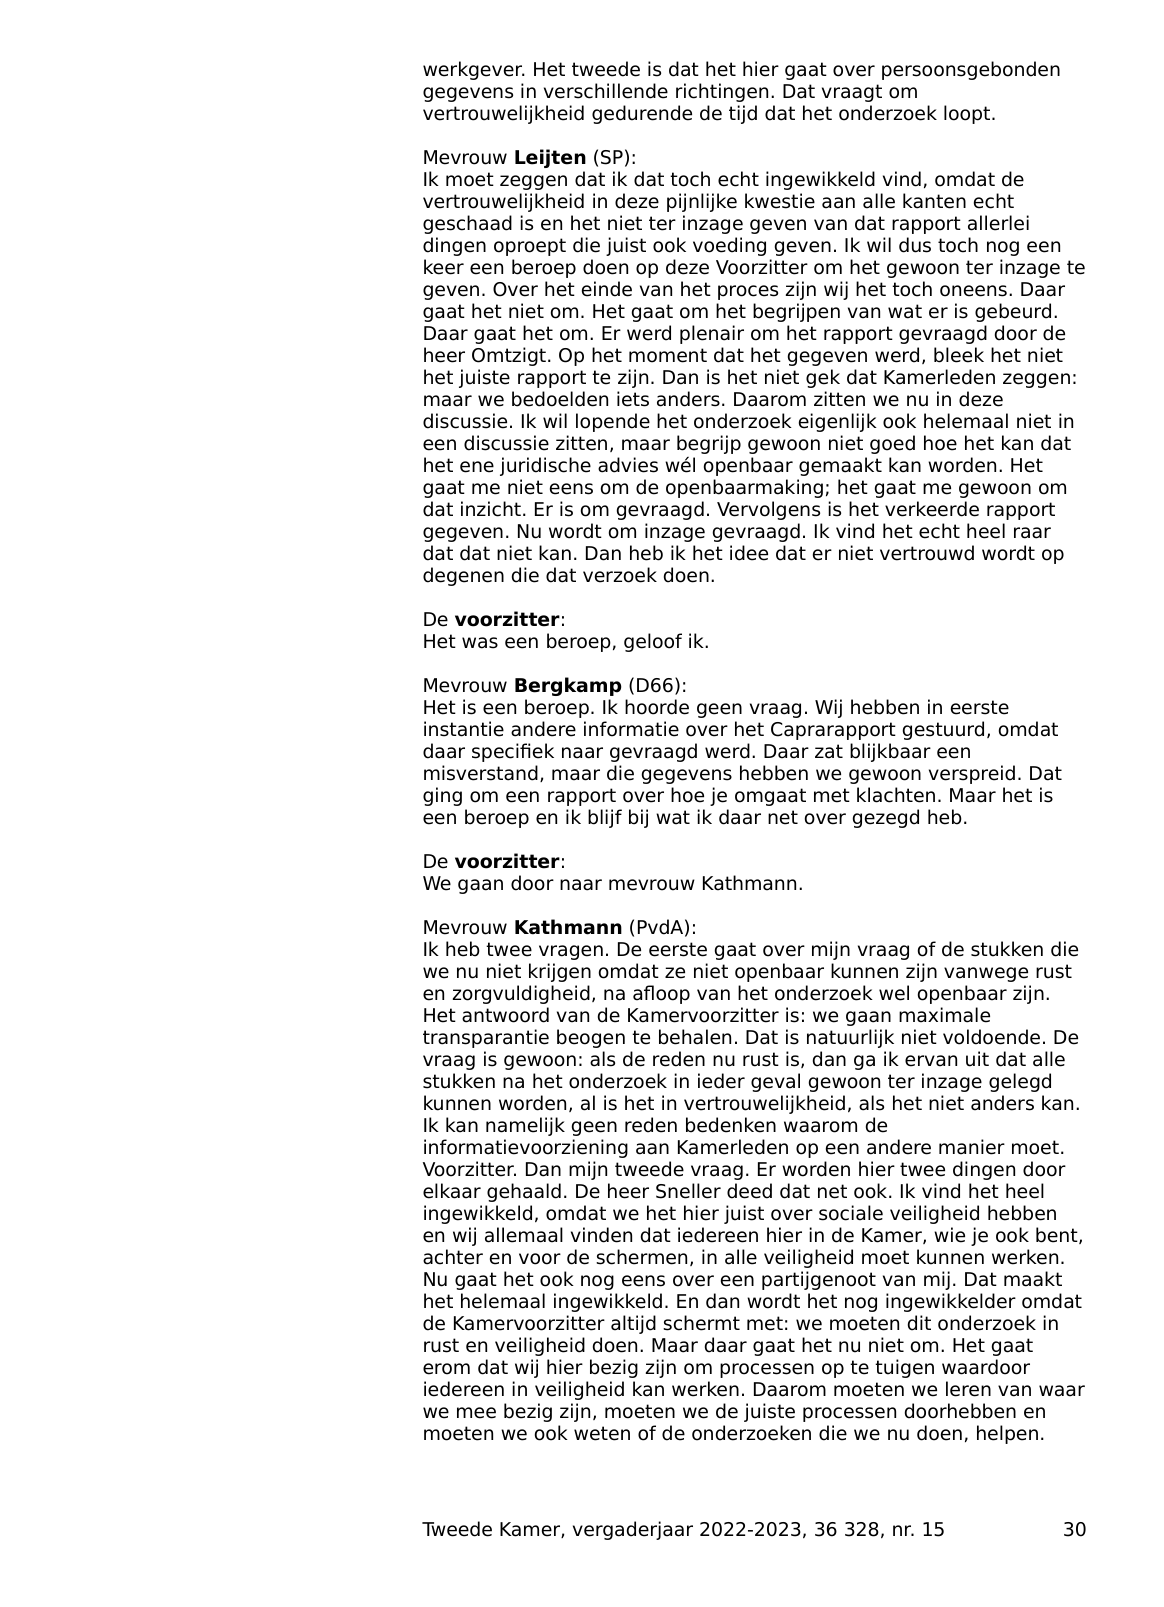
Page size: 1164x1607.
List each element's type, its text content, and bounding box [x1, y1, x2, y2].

text Mevrouw Kathmann (PvdA): [422, 917, 1087, 939]
text Mevrouw Leijten (SP): [422, 147, 1087, 169]
text Ik moet zeggen dat ik dat toch echt ingewikkeld vind, omdat de vertrouwelijkheid in deze pijnlijke kwestie aan alle kanten echt geschaad is en het niet ter inzage geven van dat rapport allerlei dingen oproept die juist ook voeding geven. Ik wil dus toch nog een keer een beroep doen op deze Voorzitter om het gewoon ter inzage te geven. Over het einde van het proces zijn wij het toch oneens. Daar gaat het niet om. Het gaat om het begrijpen van wat er is gebeurd. Daar gaat het om. Er werd plenair om het rapport gevraagd door de heer Omtzigt. Op het moment dat het gegeven werd, bleek het niet het juiste rapport te zijn. Dan is het niet gek dat Kamerleden zeggen: maar we bedoelden iets anders. Daarom zitten we nu in deze discussie. Ik wil lopende het onderzoek eigenlijk ook helemaal niet in een discussie zitten, maar begrijp gewoon niet goed hoe het kan dat het ene juridische advies wél openbaar gemaakt kan worden. Het gaat me niet eens om de openbaarmaking; het gaat me gewoon om dat inzicht. Er is om gevraagd. Vervolgens is het verkeerde rapport gegeven. Nu wordt om inzage gevraagd. Ik vind het echt heel raar dat dat niet kan. Dan heb ik het idee dat er niet vertrouwd wordt op degenen die dat verzoek doen. [422, 169, 1087, 587]
text Het was een beroep, geloof ik. [422, 631, 1087, 653]
text Ik heb twee vragen. De eerste gaat over mijn vraag of de stukken die we nu niet krijgen omdat ze niet openbaar kunnen zijn vanwege rust en zorgvuldigheid, na afloop van het onderzoek wel openbaar zijn. Het antwoord van de Kamervoorzitter is: we gaan maximale transparantie beogen te behalen. Dat is natuurlijk niet voldoende. De vraag is gewoon: als de reden nu rust is, dan ga ik ervan uit dat alle stukken na het onderzoek in ieder geval gewoon ter inzage gelegd kunnen worden, al is het in vertrouwelijkheid, als het niet anders kan. Ik kan namelijk geen reden bedenken waarom de informatievoorziening aan Kamerleden op een andere manier moet. [422, 939, 1087, 1159]
text werkgever. Het tweede is dat het hier gaat over persoonsgebonden gegevens in verschillende richtingen. Dat vraagt om vertrouwelijkheid gedurende de tijd dat het onderzoek loopt. [422, 59, 1087, 125]
text Het is een beroep. Ik hoorde geen vraag. Wij hebben in eerste instantie andere informatie over het Caprarapport gestuurd, omdat daar specifiek naar gevraagd werd. Daar zat blijkbaar een misverstand, maar die gegevens hebben we gewoon verspreid. Dat ging om een rapport over hoe je omgaat met klachten. Maar het is een beroep en ik blijf bij wat ik daar net over gezegd heb. [422, 697, 1087, 829]
text Mevrouw Bergkamp (D66): [422, 675, 1087, 697]
text Voorzitter. Dan mijn tweede vraag. Er worden hier twee dingen door elkaar gehaald. De heer Sneller deed dat net ook. Ik vind het heel ingewikkeld, omdat we het hier juist over sociale veiligheid hebben en wij allemaal vinden dat iedereen hier in de Kamer, wie je ook bent, achter en voor de schermen, in alle veiligheid moet kunnen werken. Nu gaat het ook nog eens over een partijgenoot van mij. Dat maakt het helemaal ingewikkeld. En dan wordt het nog ingewikkelder omdat de Kamervoorzitter altijd schermt met: we moeten dit onderzoek in rust en veiligheid doen. Maar daar gaat het nu niet om. Het gaat erom dat wij hier bezig zijn om processen op te tuigen waardoor iedereen in veiligheid kan werken. Daarom moeten we leren van waar we mee bezig zijn, moeten we de juiste processen doorhebben en moeten we ook weten of de onderzoeken die we nu doen, helpen. [422, 1159, 1087, 1445]
text De voorzitter: [422, 851, 1087, 873]
text We gaan door naar mevrouw Kathmann. [422, 873, 1087, 895]
text De voorzitter: [422, 609, 1087, 631]
